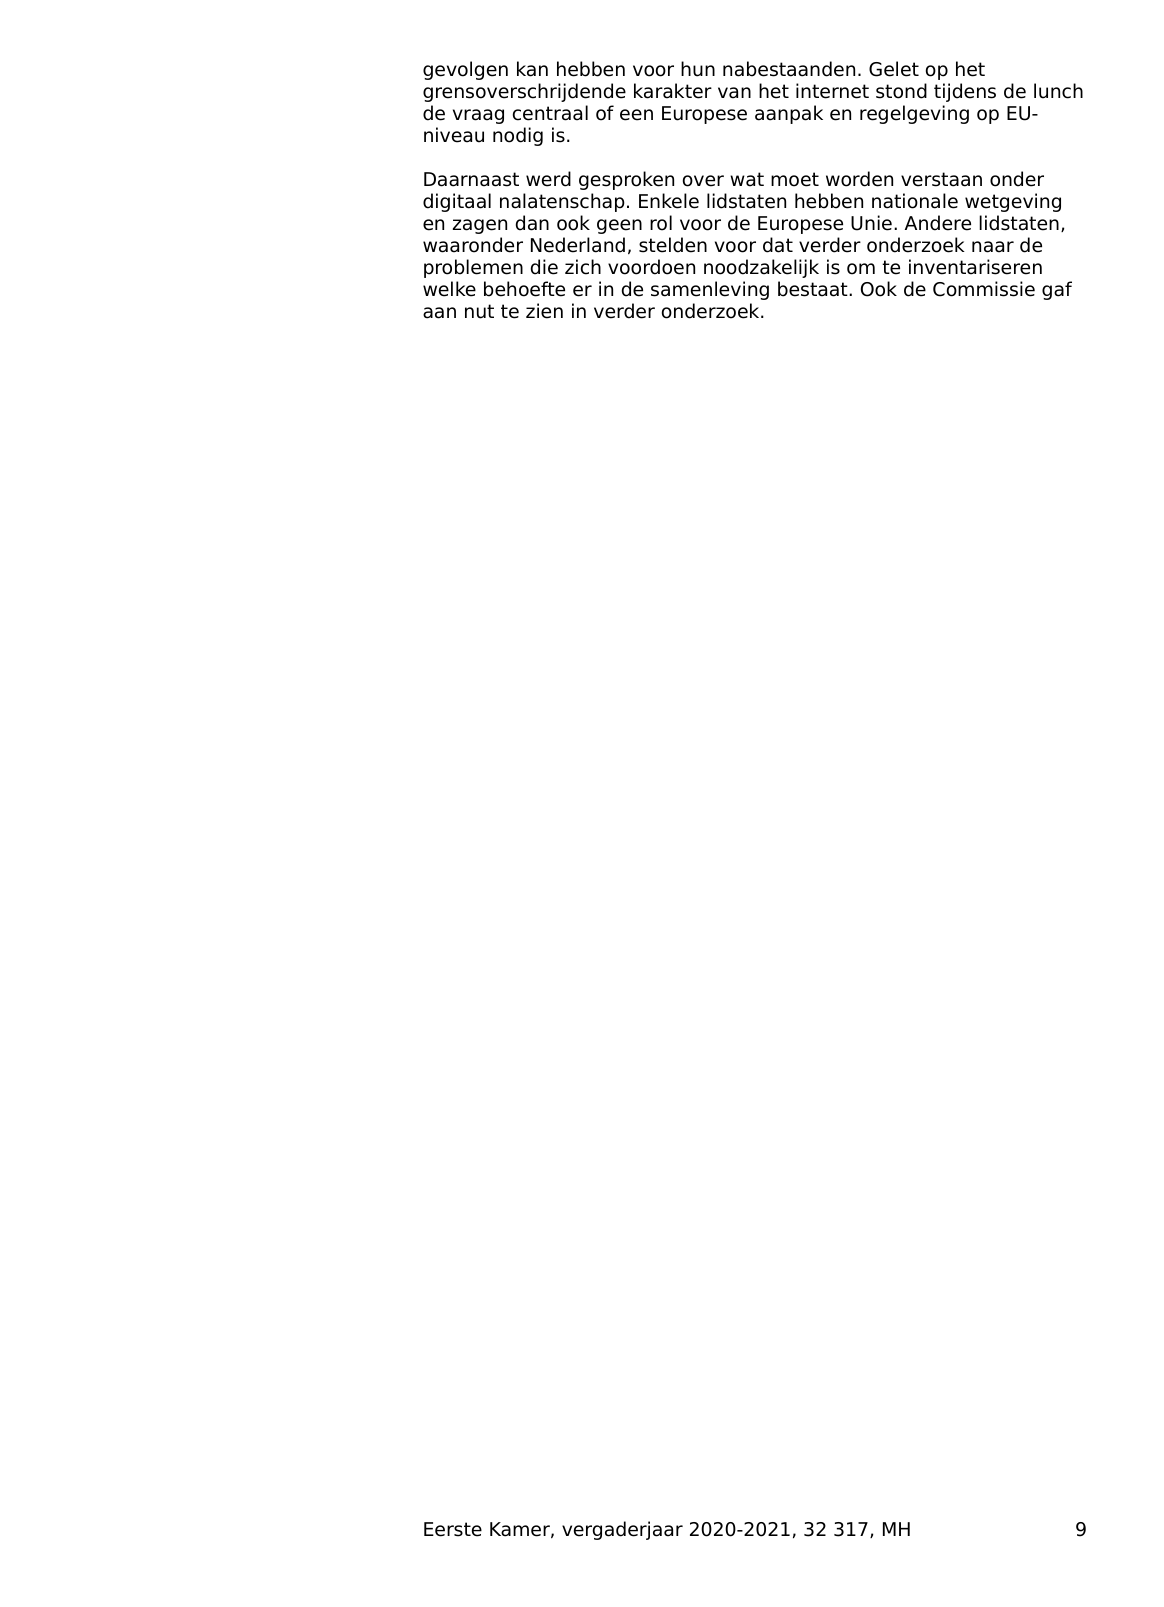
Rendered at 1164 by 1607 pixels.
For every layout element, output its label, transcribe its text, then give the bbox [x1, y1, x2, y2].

text Daarnaast werd gesproken over wat moet worden verstaan onder digitaal nalatenschap. Enkele lidstaten hebben nationale wetgeving en zagen dan ook geen rol voor de Europese Unie. Andere lidstaten, waaronder Nederland, stelden voor dat verder onderzoek naar de problemen die zich voordoen noodzakelijk is om te inventariseren welke behoefte er in de samenleving bestaat. Ook de Commissie gaf aan nut te zien in verder onderzoek. [422, 169, 1087, 323]
text gevolgen kan hebben voor hun nabestaanden. Gelet op het grensoverschrijdende karakter van het internet stond tijdens de lunch de vraag centraal of een Europese aanpak en regelgeving op EU-niveau nodig is. [422, 59, 1087, 147]
